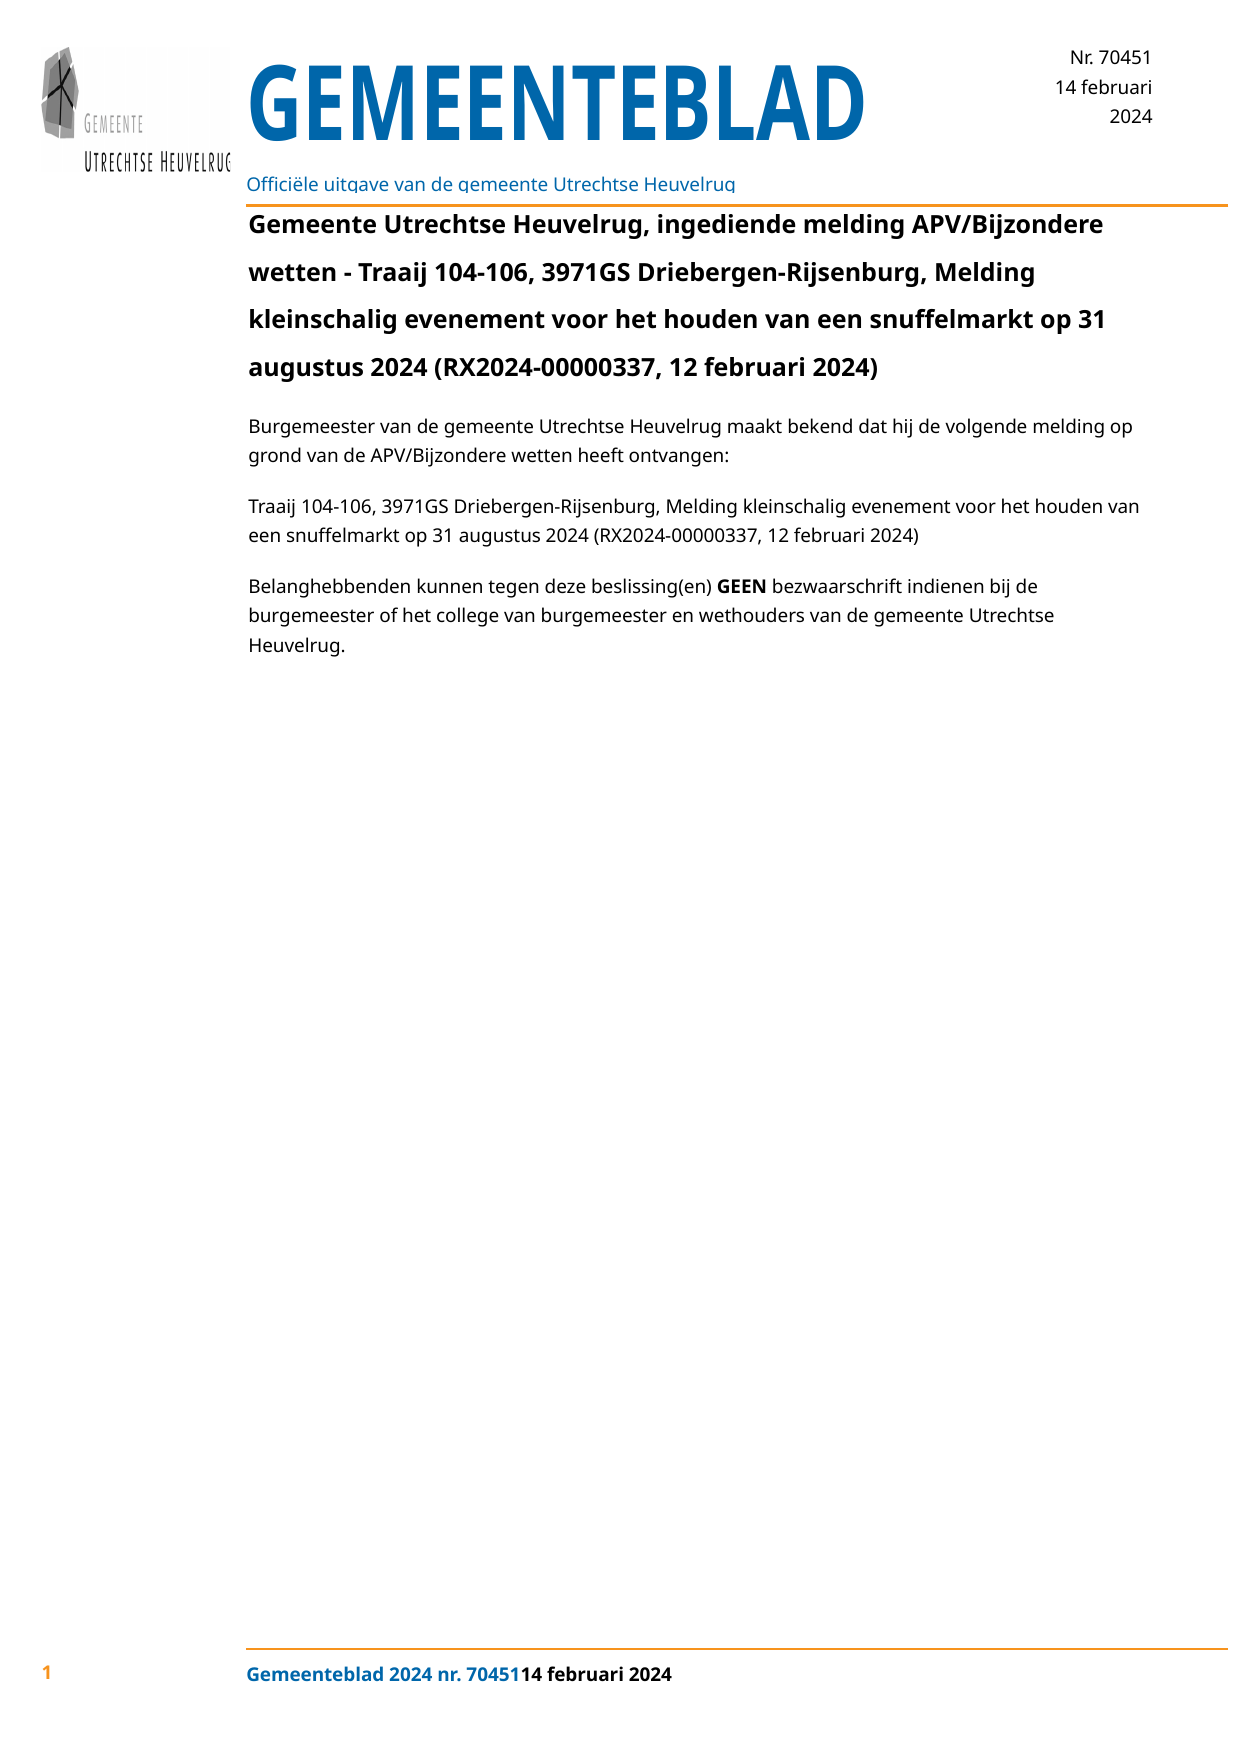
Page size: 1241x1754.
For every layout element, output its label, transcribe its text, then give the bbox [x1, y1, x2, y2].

picture [41, 47, 231, 172]
text Belanghebbenden kunnen tegen deze beslissing(en) GEEN bezwaarschrift indienen bij de burgemeester of het college van burgemeester en wethouders van de gemeente Utrechtse Heuvelrug. [248, 573, 1152, 658]
text Traaij 104-106, 3971GS Driebergen-Rijsenburg, Melding kleinschalig evenement voor het houden van een snuffelmarkt op 31 augustus 2024 (RX2024-00000337, 12 februari 2024) [248, 493, 1152, 548]
text Gemeente Utrechtse Heuvelrug, ingediende melding APV/Bijzondere wetten - Traaij 104-106, 3971GS Driebergen-Rijsenburg, Melding kleinschalig evenement voor het houden van een snuffelmarkt op 31 augustus 2024 (RX2024-00000337, 12 februari 2024) [248, 207, 1152, 384]
text Burgemeester van de gemeente Utrechtse Heuvelrug maakt bekend dat hij de volgende melding op grond van de APV/Bijzondere wetten heeft ontvangen: [248, 413, 1152, 468]
